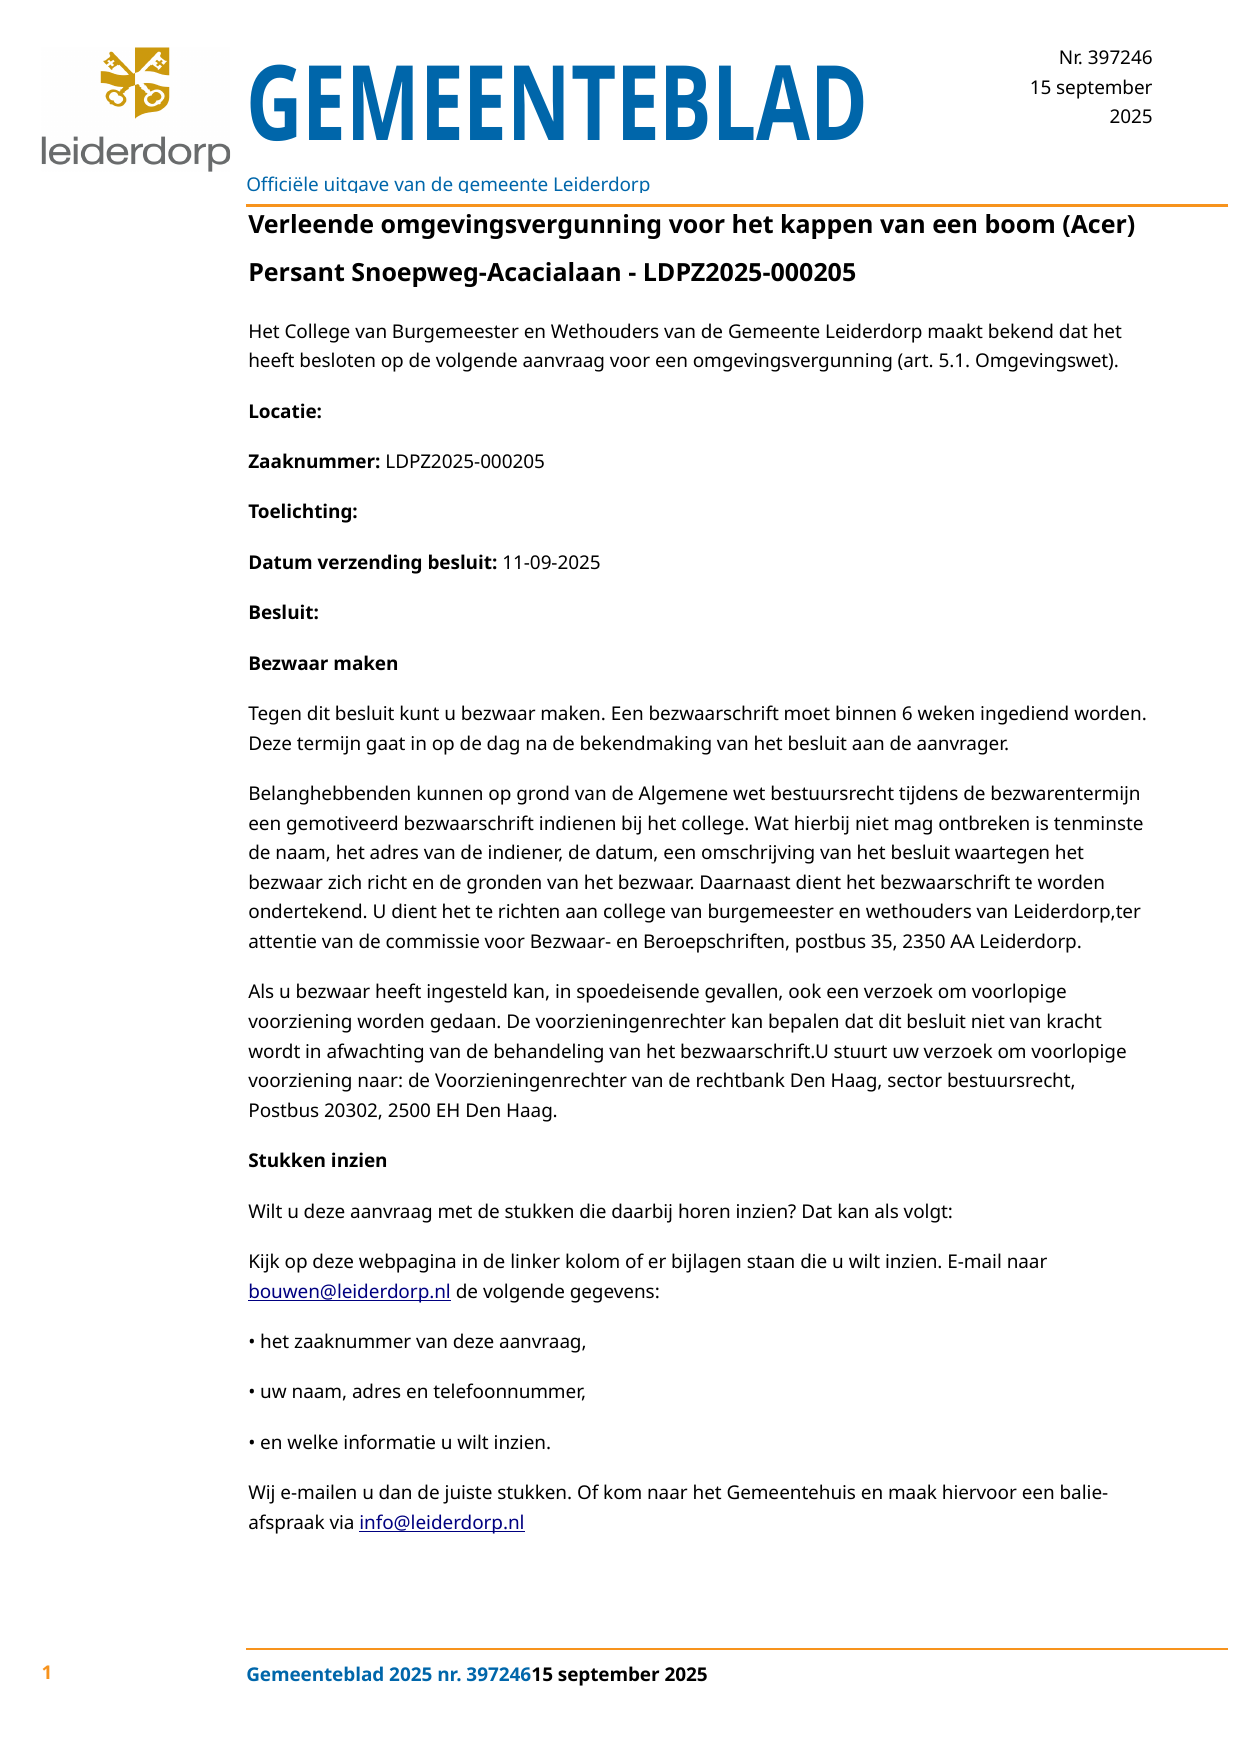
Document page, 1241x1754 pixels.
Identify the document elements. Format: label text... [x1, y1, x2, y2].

text Kijk op deze webpagina in de linker kolom of er bijlagen staan die u wilt inzien. E-mail naar bouwen@leiderdorp.nl de volgende gegevens: [248, 1248, 1152, 1304]
text • het zaaknummer van deze aanvraag, [248, 1328, 1152, 1354]
text Locatie: [248, 398, 1152, 424]
text Besluit: [248, 599, 1152, 625]
text • en welke informatie u wilt inzien. [248, 1429, 1152, 1455]
text Wij e-mailen u dan de juiste stukken. Of kom naar het Gemeentehuis en maak hiervoor een balie-afspraak via info@leiderdorp.nl [248, 1479, 1152, 1535]
text Wilt u deze aanvraag met de stukken die daarbij horen inzien? Dat kan als volgt: [248, 1198, 1152, 1224]
picture [41, 47, 231, 172]
text Zaaknummer: LDPZ2025-000205 [248, 448, 1152, 474]
text Stukken inzien [248, 1147, 1152, 1173]
text Datum verzending besluit: 11-09-2025 [248, 549, 1152, 575]
text Het College van Burgemeester en Wethouders van de Gemeente Leiderdorp maakt bekend dat het heeft besloten op de volgende aanvraag voor een omgevingsvergunning (art. 5.1. Omgevingswet). [248, 318, 1152, 373]
text Verleende omgevingsvergunning voor het kappen van een boom (Acer) Persant Snoepweg-Acacialaan - LDPZ2025-000205 [248, 207, 1152, 288]
text Tegen dit besluit kunt u bezwaar maken. Een bezwaarschrift moet binnen 6 weken ingediend worden. Deze termijn gaat in op de dag na de bekendmaking van het besluit aan de aanvrager. [248, 700, 1152, 756]
text • uw naam, adres en telefoonnummer, [248, 1379, 1152, 1404]
text Toelichting: [248, 499, 1152, 524]
text Bezwaar maken [248, 650, 1152, 676]
text Belanghebbenden kunnen op grond van de Algemene wet bestuursrecht tijdens de bezwarentermijn een gemotiveerd bezwaarschrift indienen bij het college. Wat hierbij niet mag ontbreken is tenminste de naam, het adres van de indiener, de datum, een omschrijving van het besluit waartegen het bezwaar zich richt en de gronden van het bezwaar. Daarnaast dient het bezwaarschrift te worden ondertekend. U dient het te richten aan college van burgemeester en wethouders van Leiderdorp,ter attentie van de commissie voor Bezwaar- en Beroepschriften, postbus 35, 2350 AA Leiderdorp. [248, 780, 1152, 954]
text Als u bezwaar heeft ingesteld kan, in spoedeisende gevallen, ook een verzoek om voorlopige voorziening worden gedaan. De voorzieningenrechter kan bepalen dat dit besluit niet van kracht wordt in afwachting van de behandeling van het bezwaarschrift.U stuurt uw verzoek om voorlopige voorziening naar: de Voorzieningenrechter van de rechtbank Den Haag, sector bestuursrecht, Postbus 20302, 2500 EH Den Haag. [248, 979, 1152, 1123]
